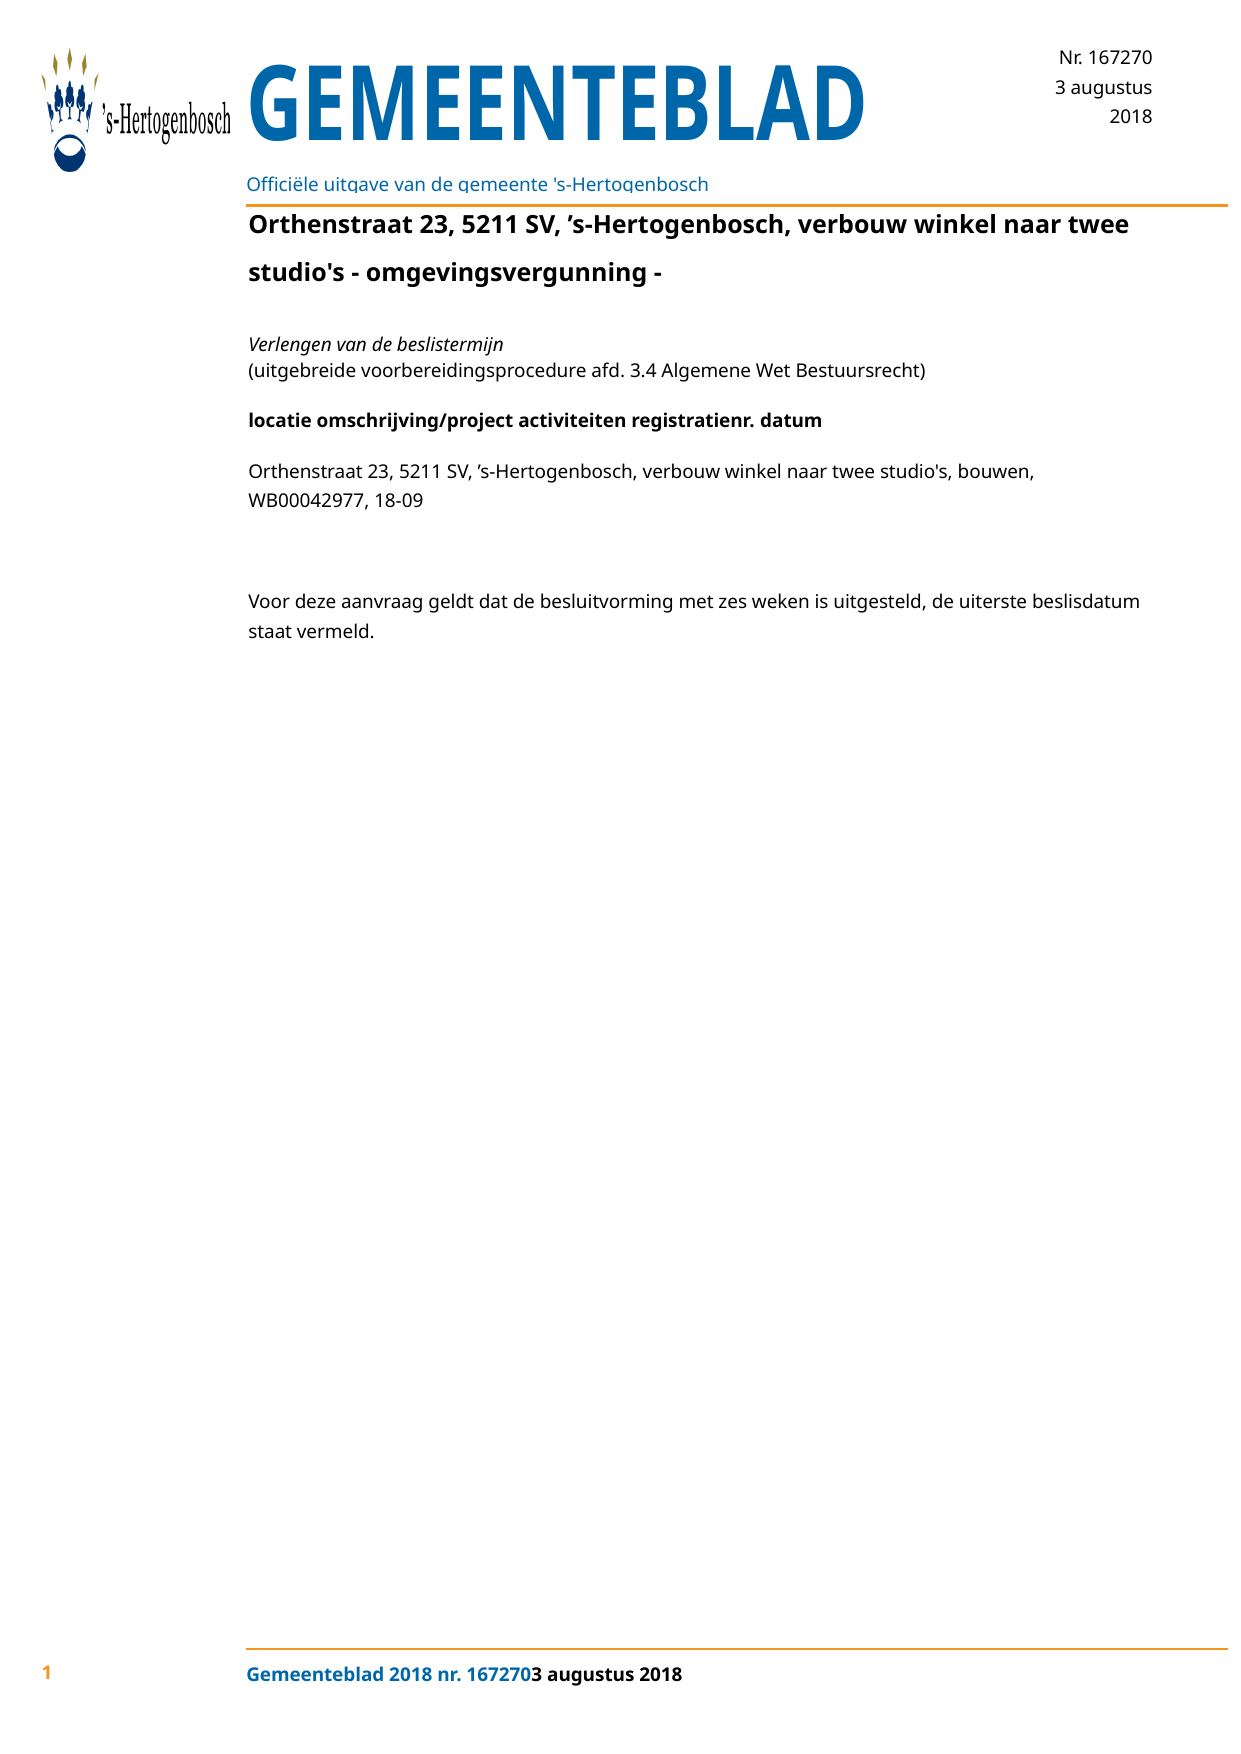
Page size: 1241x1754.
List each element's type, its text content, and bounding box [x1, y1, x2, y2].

picture [41, 47, 231, 172]
text Voor deze aanvraag geldt dat de besluitvorming met zes weken is uitgesteld, de uiterste beslisdatum staat vermeld. [248, 588, 1152, 644]
text (uitgebreide voorbereidingsprocedure afd. 3.4 Algemene Wet Bestuursrecht) [248, 357, 1152, 383]
text Orthenstraat 23, 5211 SV, ’s-Hertogenbosch, verbouw winkel naar twee studio's, bouwen, WB00042977, 18-09 [248, 458, 1152, 513]
text Orthenstraat 23, 5211 SV, ’s-Hertogenbosch, verbouw winkel naar twee studio's - omgevingsvergunning - [248, 207, 1152, 288]
text Verlengen van de beslistermijn [248, 331, 1152, 357]
text locatie omschrijving/project activiteiten registratienr. datum [248, 408, 1152, 433]
